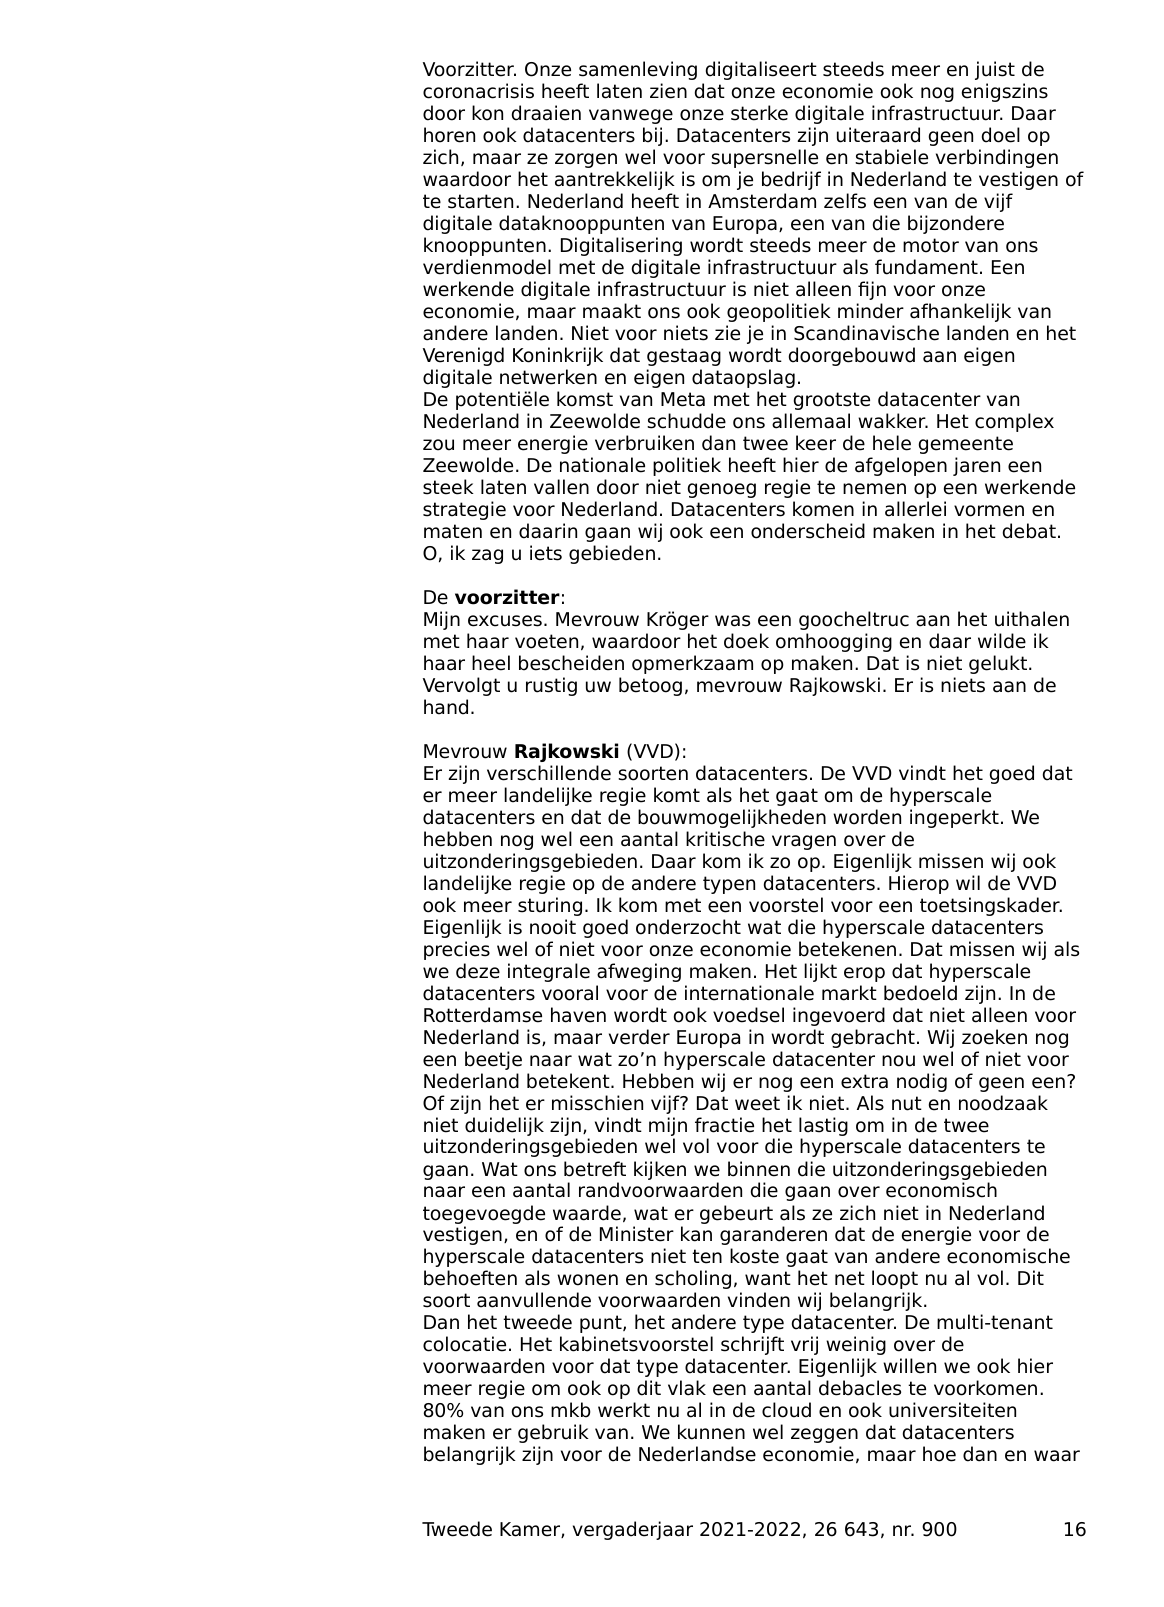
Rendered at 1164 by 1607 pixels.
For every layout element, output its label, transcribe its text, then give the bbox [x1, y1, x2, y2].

text Voorzitter. Onze samenleving digitaliseert steeds meer en juist de coronacrisis heeft laten zien dat onze economie ook nog enigszins door kon draaien vanwege onze sterke digitale infrastructuur. Daar horen ook datacenters bij. Datacenters zijn uiteraard geen doel op zich, maar ze zorgen wel voor supersnelle en stabiele verbindingen waardoor het aantrekkelijk is om je bedrijf in Nederland te vestigen of te starten. Nederland heeft in Amsterdam zelfs een van de vijf digitale dataknooppunten van Europa, een van die bijzondere knooppunten. Digitalisering wordt steeds meer de motor van ons verdienmodel met de digitale infrastructuur als fundament. Een werkende digitale infrastructuur is niet alleen fijn voor onze economie, maar maakt ons ook geopolitiek minder afhankelijk van andere landen. Niet voor niets zie je in Scandinavische landen en het Verenigd Koninkrijk dat gestaag wordt doorgebouwd aan eigen digitale netwerken en eigen dataopslag. [422, 59, 1087, 389]
text Eigenlijk is nooit goed onderzocht wat die hyperscale datacenters precies wel of niet voor onze economie betekenen. Dat missen wij als we deze integrale afweging maken. Het lijkt erop dat hyperscale datacenters vooral voor de internationale markt bedoeld zijn. In de Rotterdamse haven wordt ook voedsel ingevoerd dat niet alleen voor Nederland is, maar verder Europa in wordt gebracht. Wij zoeken nog een beetje naar wat zo’n hyperscale datacenter nou wel of niet voor Nederland betekent. Hebben wij er nog een extra nodig of geen een? Of zijn het er misschien vijf? Dat weet ik niet. Als nut en noodzaak niet duidelijk zijn, vindt mijn fractie het lastig om in de twee uitzonderingsgebieden wel vol voor die hyperscale datacenters te gaan. Wat ons betreft kijken we binnen die uitzonderingsgebieden naar een aantal randvoorwaarden die gaan over economisch toegevoegde waarde, wat er gebeurt als ze zich niet in Nederland vestigen, en of de Minister kan garanderen dat de energie voor de hyperscale datacenters niet ten koste gaat van andere economische behoeften als wonen en scholing, want het net loopt nu al vol. Dit soort aanvullende voorwaarden vinden wij belangrijk. [422, 917, 1087, 1312]
text O, ik zag u iets gebieden. [422, 543, 1087, 564]
text De voorzitter: [422, 587, 1087, 609]
text Dan het tweede punt, het andere type datacenter. De multi-tenant colocatie. Het kabinetsvoorstel schrijft vrij weinig over de voorwaarden voor dat type datacenter. Eigenlijk willen we ook hier meer regie om ook op dit vlak een aantal debacles te voorkomen. 80% van ons mkb werkt nu al in de cloud en ook universiteiten maken er gebruik van. We kunnen wel zeggen dat datacenters belangrijk zijn voor de Nederlandse economie, maar hoe dan en waar [422, 1312, 1087, 1466]
text Mevrouw Rajkowski (VVD): [422, 741, 1087, 763]
text Er zijn verschillende soorten datacenters. De VVD vindt het goed dat er meer landelijke regie komt als het gaat om de hyperscale datacenters en dat de bouwmogelijkheden worden ingeperkt. We hebben nog wel een aantal kritische vragen over de uitzonderingsgebieden. Daar kom ik zo op. Eigenlijk missen wij ook landelijke regie op de andere typen datacenters. Hierop wil de VVD ook meer sturing. Ik kom met een voorstel voor een toetsingskader. [422, 763, 1087, 917]
text Mijn excuses. Mevrouw Kröger was een goocheltruc aan het uithalen met haar voeten, waardoor het doek omhoogging en daar wilde ik haar heel bescheiden opmerkzaam op maken. Dat is niet gelukt. Vervolgt u rustig uw betoog, mevrouw Rajkowski. Er is niets aan de hand. [422, 609, 1087, 719]
text De potentiële komst van Meta met het grootste datacenter van Nederland in Zeewolde schudde ons allemaal wakker. Het complex zou meer energie verbruiken dan twee keer de hele gemeente Zeewolde. De nationale politiek heeft hier de afgelopen jaren een steek laten vallen door niet genoeg regie te nemen op een werkende strategie voor Nederland. Datacenters komen in allerlei vormen en maten en daarin gaan wij ook een onderscheid maken in het debat. [422, 389, 1087, 543]
